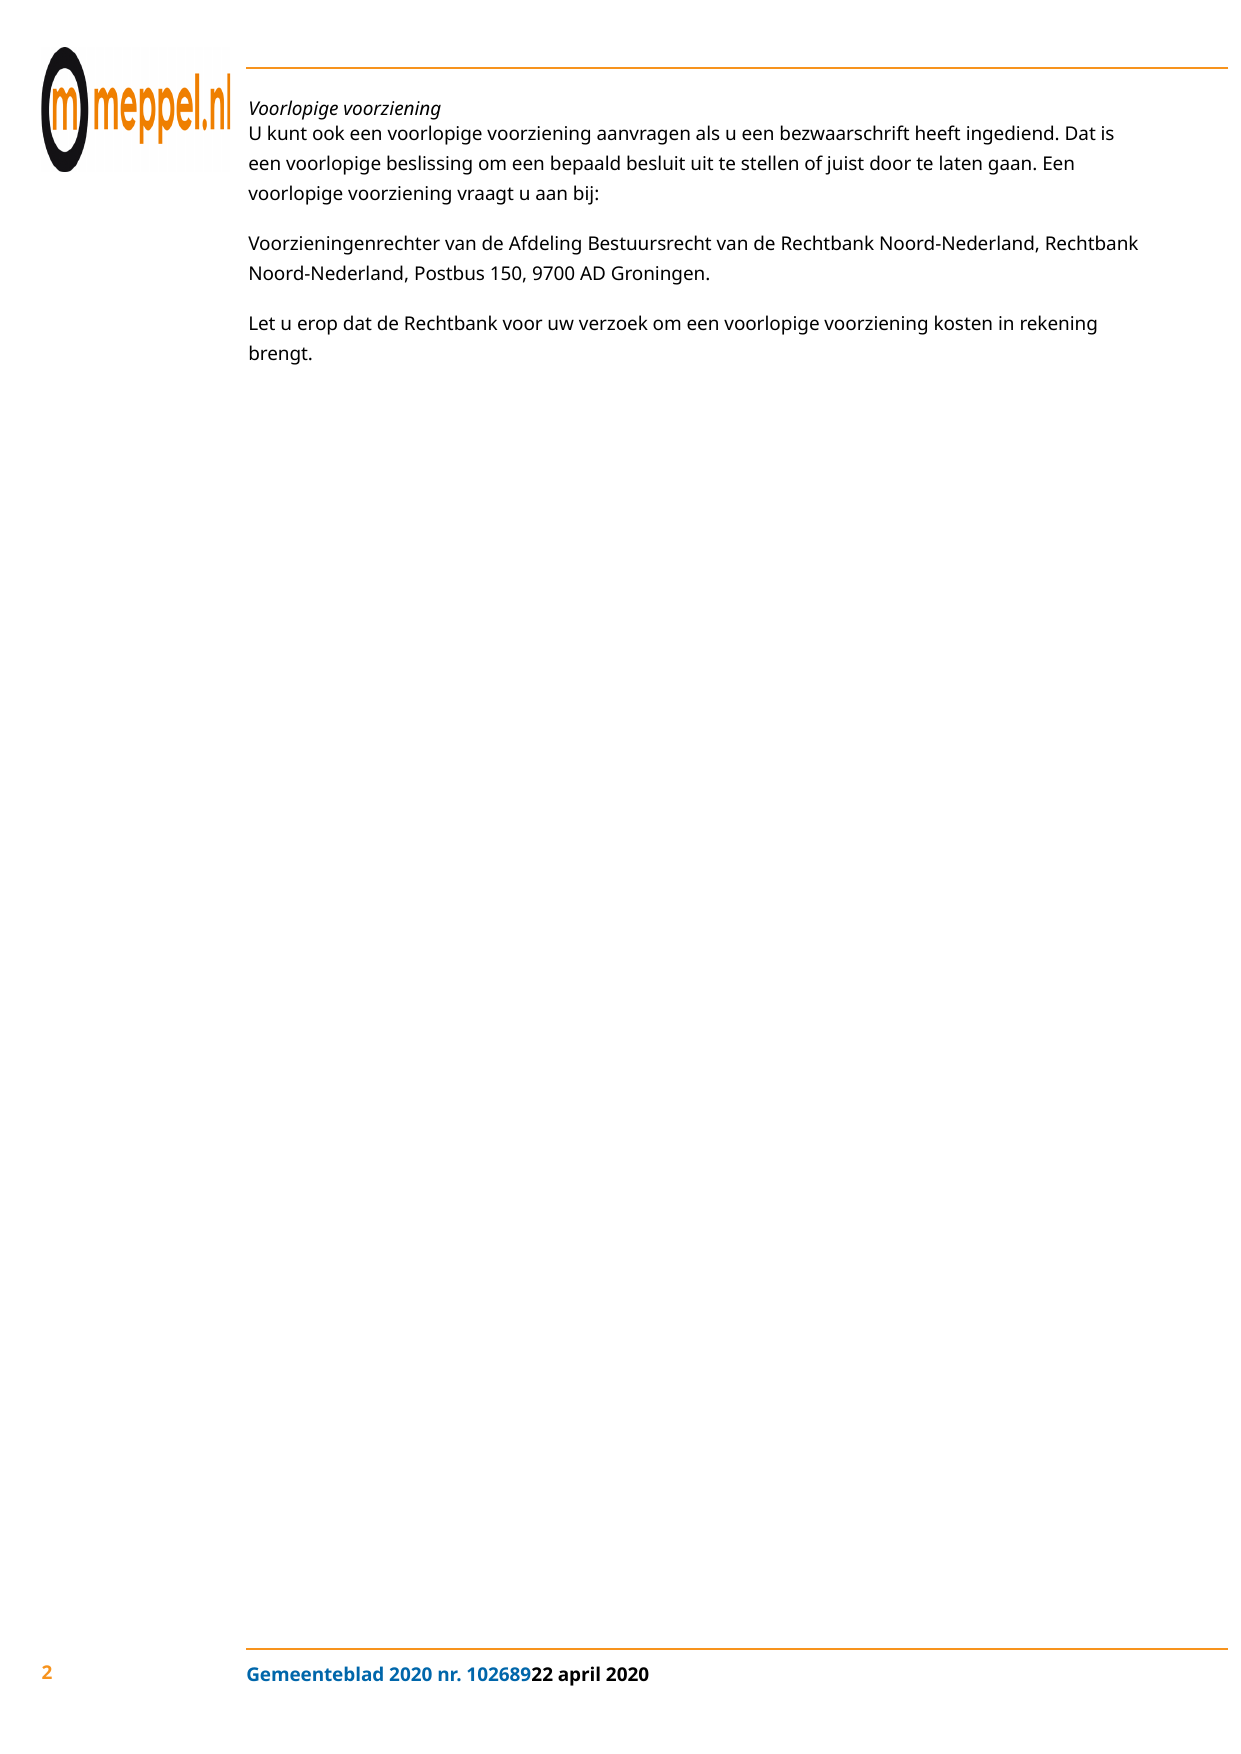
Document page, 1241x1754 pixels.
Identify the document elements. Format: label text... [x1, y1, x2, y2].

text Voorlopige voorziening [248, 95, 1152, 121]
picture [41, 47, 231, 172]
text U kunt ook een voorlopige voorziening aanvragen als u een bezwaarschrift heeft ingediend. Dat is een voorlopige beslissing om een bepaald besluit uit te stellen of juist door te laten gaan. Een voorlopige voorziening vraagt u aan bij: [248, 121, 1152, 205]
text Let u erop dat de Rechtbank voor uw verzoek om een voorlopige voorziening kosten in rekening brengt. [248, 310, 1152, 365]
text Voorzieningenrechter van de Afdeling Bestuursrecht van de Rechtbank Noord-Nederland, Rechtbank Noord-Nederland, Postbus 150, 9700 AD Groningen. [248, 230, 1152, 285]
